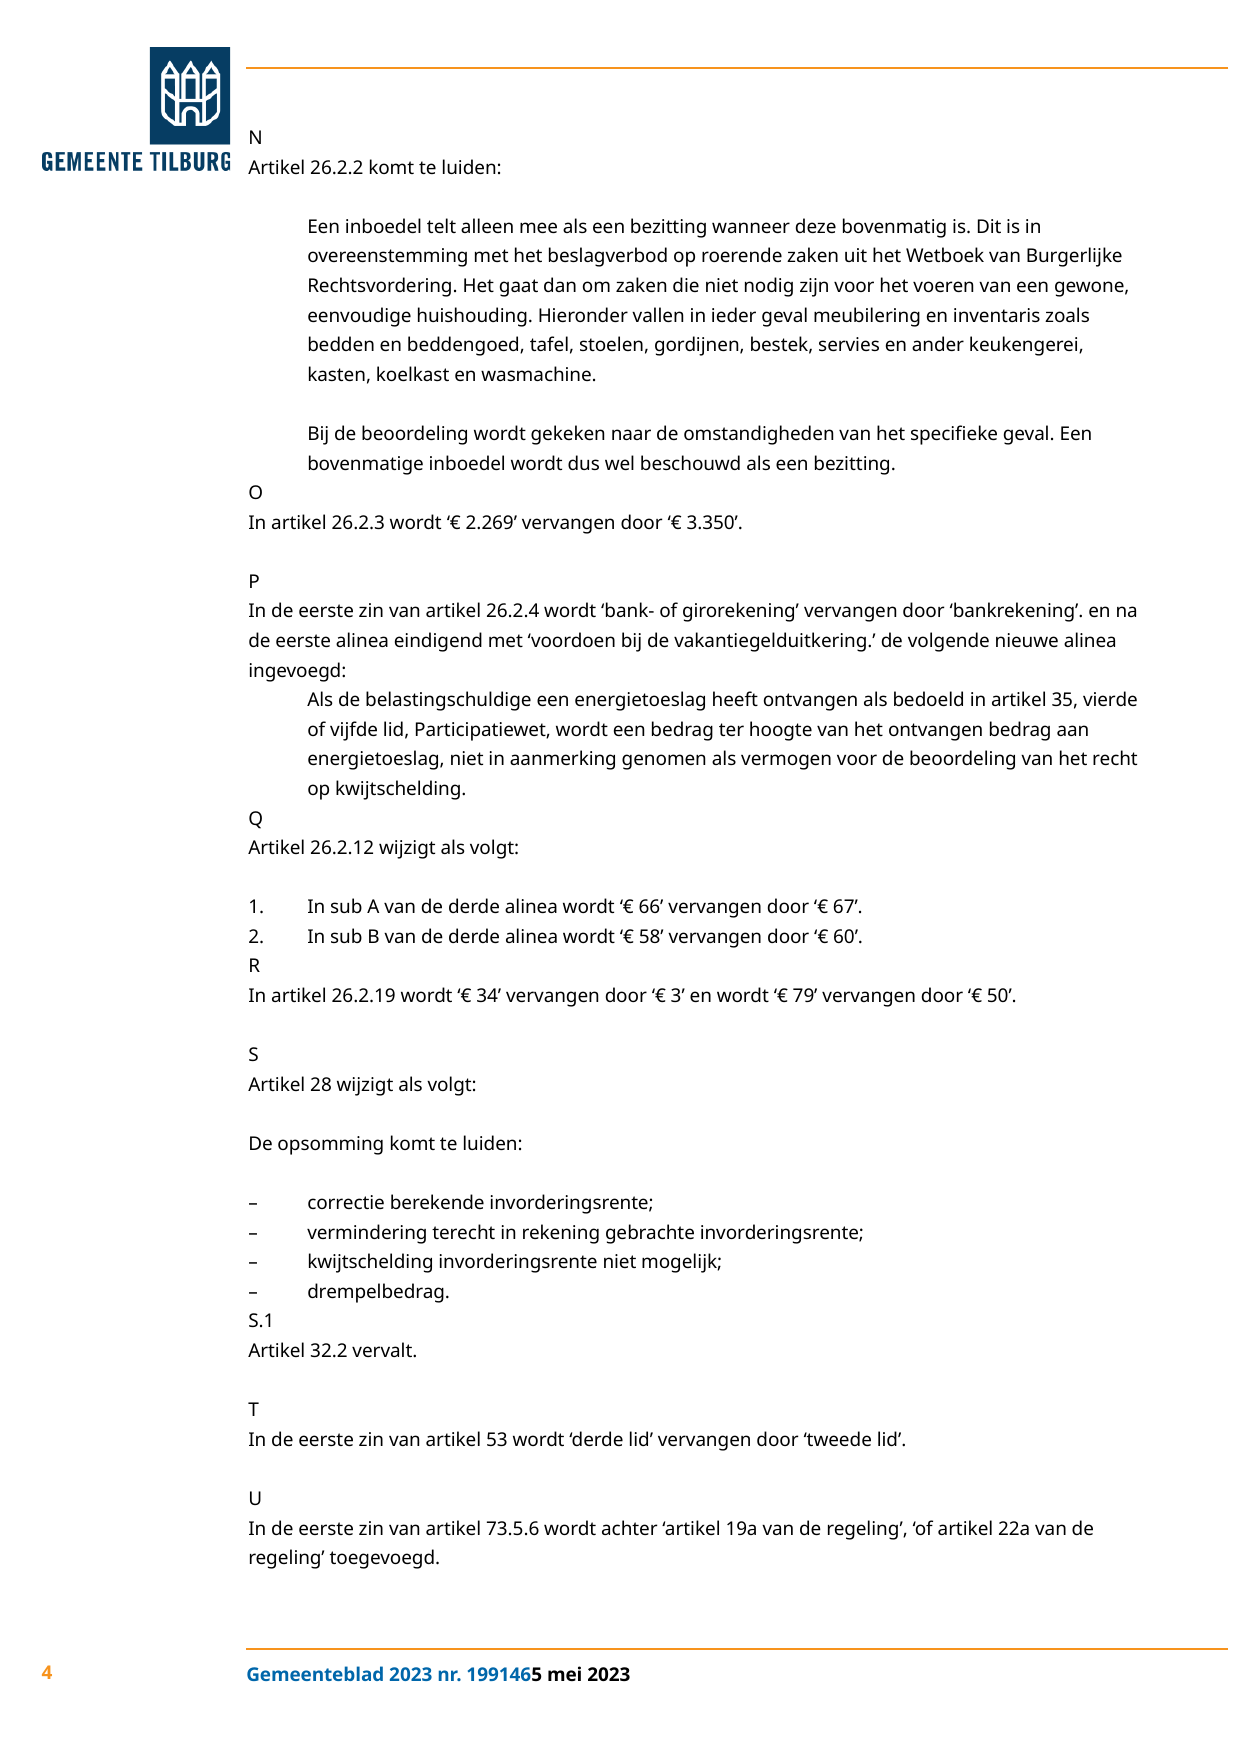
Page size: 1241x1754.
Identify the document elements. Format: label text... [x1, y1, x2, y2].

list Als de belastingschuldige een energietoeslag heeft ontvangen als bedoeld in artikel 35, vierde of vijfde lid, Participatiewet, wordt een bedrag ter hoogte van het ontvangen bedrag aan energietoeslag, niet in aanmerking genomen als vermogen voor de beoordeling van het recht op kwijtschelding. [248, 686, 1152, 801]
list In sub B van de derde alinea wordt ‘€ 58’ vervangen door ‘€ 60’. [248, 923, 1152, 949]
text S.1 [248, 1308, 1152, 1333]
text In de eerste zin van artikel 53 wordt ‘derde lid’ vervangen door ‘tweede lid’. [248, 1426, 1152, 1452]
list correctie berekende invorderingsrente; [248, 1189, 1152, 1215]
text Artikel 32.2 vervalt. [248, 1337, 1152, 1363]
list kwijtschelding invorderingsrente niet mogelijk; [248, 1248, 1152, 1274]
text U [248, 1485, 1152, 1511]
text O [248, 479, 1152, 505]
text In de eerste zin van artikel 26.2.4 wordt ‘bank- of girorekening’ vervangen door ‘bankrekening’. en na de eerste alinea eindigend met ‘voordoen bij de vakantiegelduitkering.’ de volgende nieuwe alinea ingevoegd: [248, 598, 1152, 683]
list drempelbedrag. [248, 1278, 1152, 1304]
text Artikel 26.2.12 wijzigt als volgt: [248, 834, 1152, 860]
list In sub A van de derde alinea wordt ‘€ 66’ vervangen door ‘€ 67’. [248, 893, 1152, 919]
text Q [248, 805, 1152, 831]
text Artikel 26.2.2 komt te luiden: [248, 154, 1152, 180]
picture [41, 47, 231, 172]
text In artikel 26.2.3 wordt ‘€ 2.269’ vervangen door ‘€ 3.350’. [248, 509, 1152, 535]
text N [248, 124, 1152, 150]
text In de eerste zin van artikel 73.5.6 wordt achter ‘artikel 19a van de regeling’, ‘of artikel 22a van de regeling’ toegevoegd. [248, 1515, 1152, 1570]
text De opsomming komt te luiden: [248, 1130, 1152, 1156]
list Bij de beoordeling wordt gekeken naar de omstandigheden van het specifieke geval. Een bovenmatige inboedel wordt dus wel beschouwd als een bezitting. [248, 420, 1152, 476]
text P [248, 568, 1152, 594]
list Een inboedel telt alleen mee als een bezitting wanneer deze bovenmatig is. Dit is in overeenstemming met het beslagverbod op roerende zaken uit het Wetboek van Burgerlijke Rechtsvordering. Het gaat dan om zaken die niet nodig zijn voor het voeren van een gewone, eenvoudige huishouding. Hieronder vallen in ieder geval meubilering en inventaris zoals bedden en beddengoed, tafel, stoelen, gordijnen, bestek, servies en ander keukengerei, kasten, koelkast en wasmachine. [248, 213, 1152, 387]
text In artikel 26.2.19 wordt ‘€ 34’ vervangen door ‘€ 3’ en wordt ‘€ 79’ vervangen door ‘€ 50’. [248, 982, 1152, 1008]
list vermindering terecht in rekening gebrachte invorderingsrente; [248, 1219, 1152, 1245]
text Artikel 28 wijzigt als volgt: [248, 1071, 1152, 1097]
text R [248, 953, 1152, 978]
text T [248, 1396, 1152, 1422]
text S [248, 1041, 1152, 1067]
